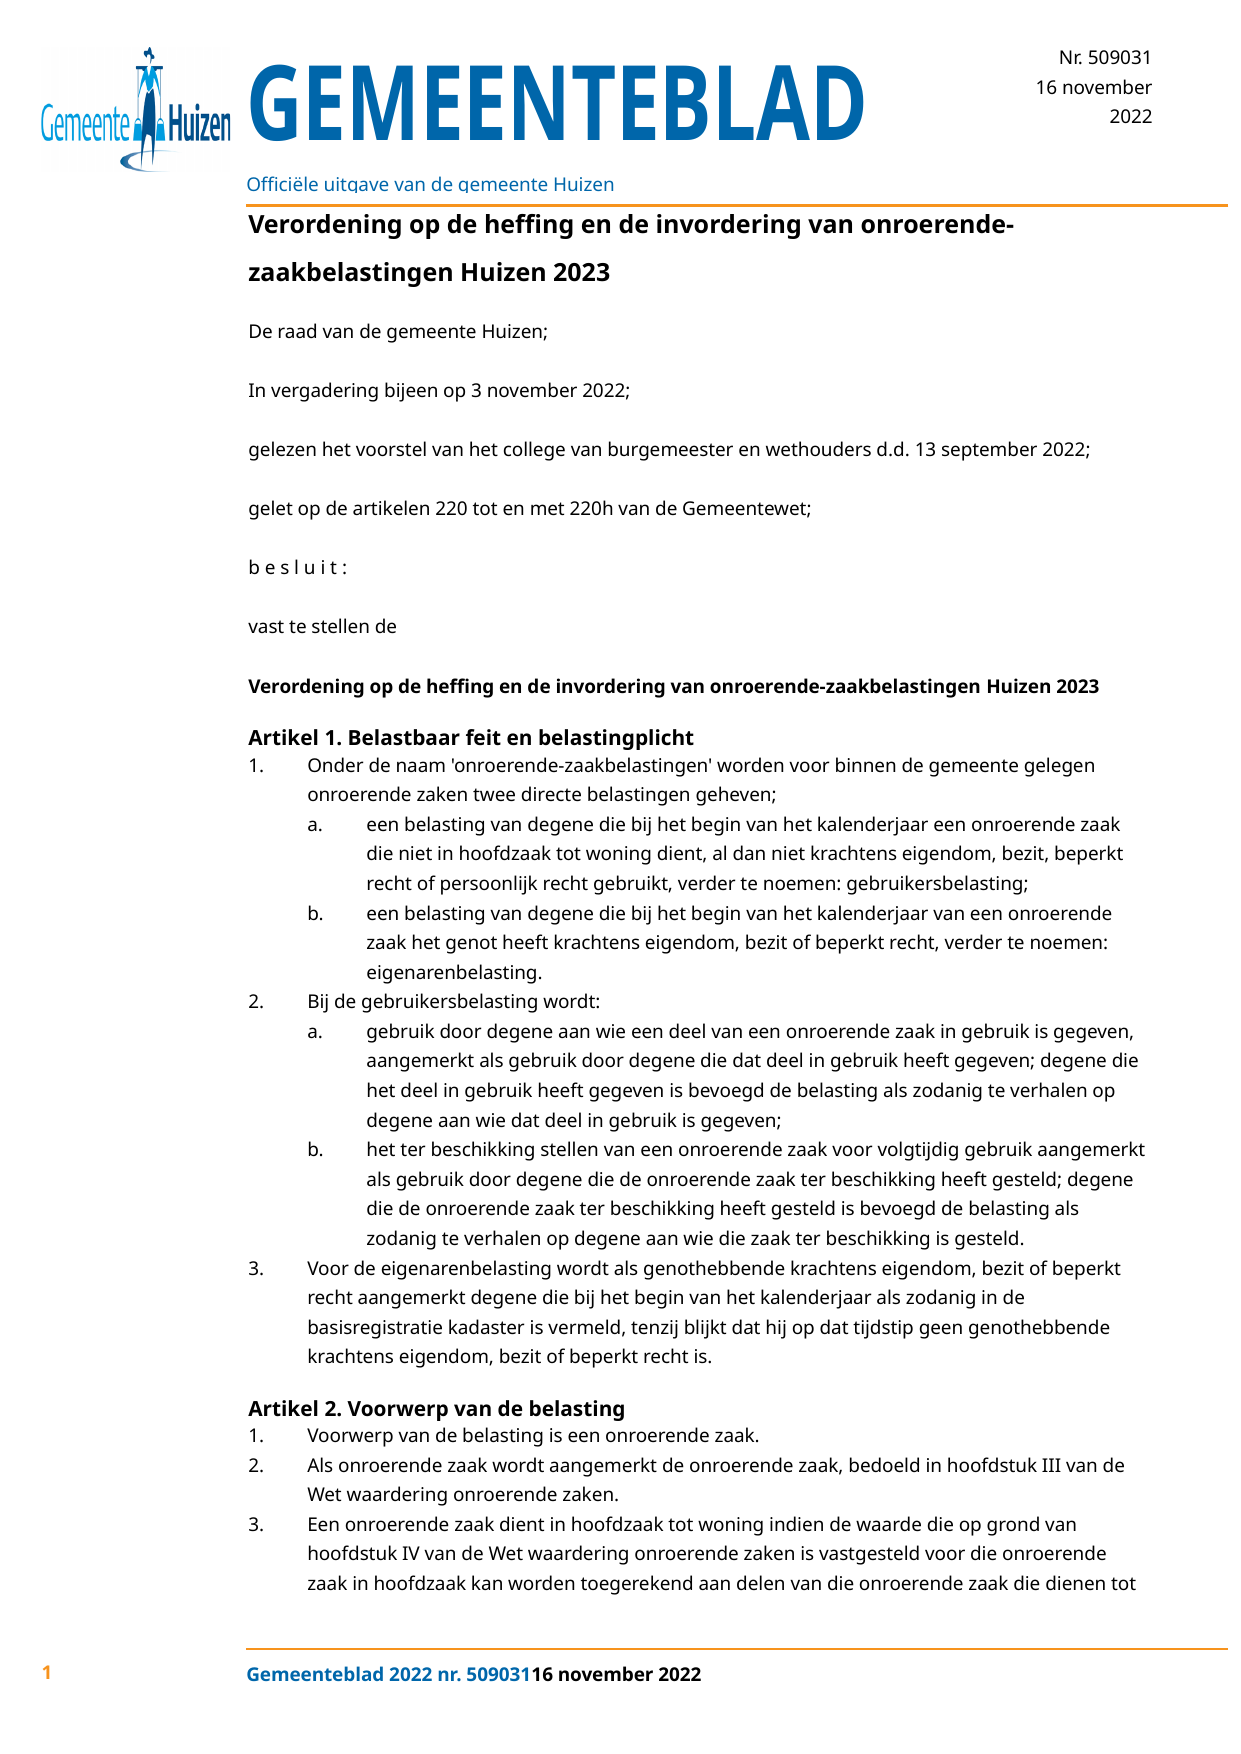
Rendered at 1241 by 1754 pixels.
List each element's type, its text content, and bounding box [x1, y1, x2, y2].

text gelezen het voorstel van het college van burgemeester en wethouders d.d. 13 september 2022; [248, 436, 1152, 462]
list Een onroerende zaak dient in hoofdzaak tot woning indien de waarde die op grond van hoofdstuk IV van de Wet waardering onroerende zaken is vastgesteld voor die onroerende zaak in hoofdzaak kan worden toegerekend aan delen van die onroerende zaak die dienen tot [248, 1511, 1152, 1596]
picture [41, 47, 231, 172]
text vast te stellen de [248, 614, 1152, 639]
list Bij de gebruikersbelasting wordt: [248, 988, 1152, 1014]
list Voorwerp van de belasting is een onroerende zaak. [248, 1422, 1152, 1448]
list het ter beschikking stellen van een onroerende zaak voor volgtijdig gebruik aangemerkt als gebruik door degene die de onroerende zaak ter beschikking heeft gesteld; degene die de onroerende zaak ter beschikking heeft gesteld is bevoegd de belasting als zodanig te verhalen op degene aan wie die zaak ter beschikking is gesteld. [307, 1136, 1152, 1251]
text Verordening op de heffing en de invordering van onroerende-zaakbelastingen Huizen 2023 [248, 673, 1152, 699]
list Als onroerende zaak wordt aangemerkt de onroerende zaak, bedoeld in hoofdstuk III van de Wet waardering onroerende zaken. [248, 1452, 1152, 1507]
text Artikel 1. Belastbaar feit en belastingplicht [248, 723, 1152, 752]
text Verordening op de heffing en de invordering van onroerende-zaakbelastingen Huizen 2023 [248, 207, 1152, 288]
text Artikel 2. Voorwerp van de belasting [248, 1394, 1152, 1422]
list Onder de naam 'onroerende-zaakbelastingen' worden voor binnen de gemeente gelegen onroerende zaken twee directe belastingen geheven; [248, 752, 1152, 807]
text In vergadering bijeen op 3 november 2022; [248, 377, 1152, 403]
text gelet op de artikelen 220 tot en met 220h van de Gemeentewet; [248, 495, 1152, 521]
list een belasting van degene die bij het begin van het kalenderjaar van een onroerende zaak het genot heeft krachtens eigendom, bezit of beperkt recht, verder te noemen: eigenarenbelasting. [307, 900, 1152, 984]
list Voor de eigenarenbelasting wordt als genothebbende krachtens eigendom, bezit of beperkt recht aangemerkt degene die bij het begin van het kalenderjaar als zodanig in de basisregistratie kadaster is vermeld, tenzij blijkt dat hij op dat tijdstip geen genothebbende krachtens eigendom, bezit of beperkt recht is. [248, 1255, 1152, 1369]
text b e s l u i t : [248, 554, 1152, 580]
list gebruik door degene aan wie een deel van een onroerende zaak in gebruik is gegeven, aangemerkt als gebruik door degene die dat deel in gebruik heeft gegeven; degene die het deel in gebruik heeft gegeven is bevoegd de belasting als zodanig te verhalen op degene aan wie dat deel in gebruik is gegeven; [307, 1018, 1152, 1132]
text De raad van de gemeente Huizen; [248, 318, 1152, 344]
list een belasting van degene die bij het begin van het kalenderjaar een onroerende zaak die niet in hoofdzaak tot woning dient, al dan niet krachtens eigendom, bezit, beperkt recht of persoonlijk recht gebruikt, verder te noemen: gebruikersbelasting; [307, 811, 1152, 896]
